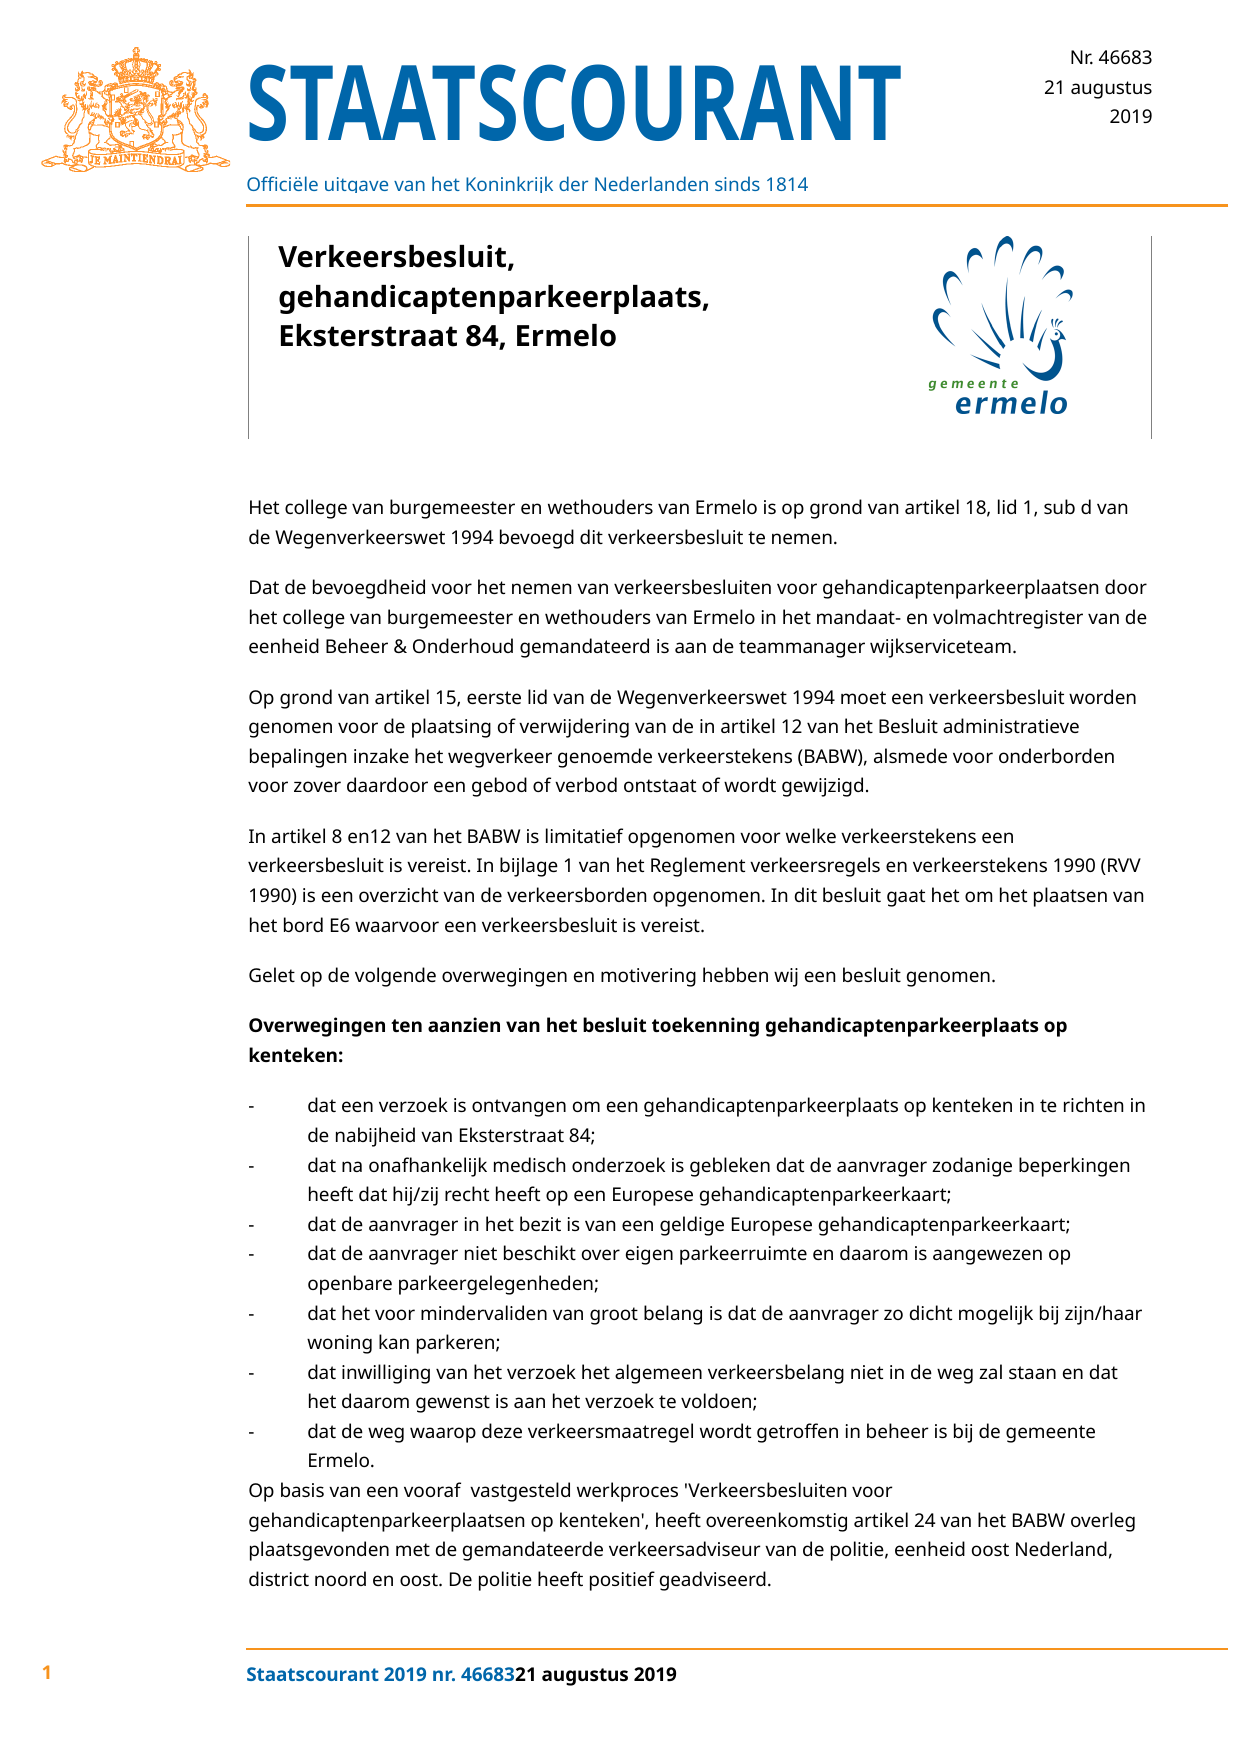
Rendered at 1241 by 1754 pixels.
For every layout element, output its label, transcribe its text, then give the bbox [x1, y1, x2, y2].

list dat een verzoek is ontvangen om een gehandicaptenparkeerplaats op kenteken in te richten in de nabijheid van Eksterstraat 84; [248, 1093, 1152, 1148]
table_header Verkeersbesluit, gehandicaptenparkeerplaats, Eksterstraat 84, Ermelo [249, 236, 850, 439]
table_header [850, 414, 1151, 439]
list dat de aanvrager niet beschikt over eigen parkeerruimte en daarom is aangewezen op openbare parkeergelegenheden; [248, 1241, 1152, 1296]
list dat de weg waarop deze verkeersmaatregel wordt getroffen in beheer is bij de gemeente Ermelo. [248, 1418, 1152, 1473]
text Overwegingen ten aanzien van het besluit toekenning gehandicaptenparkeerplaats op kenteken: [248, 1013, 1152, 1068]
text In artikel 8 en12 van het BABW is limitatief opgenomen voor welke verkeerstekens een verkeersbesluit is vereist. In bijlage 1 van het Reglement verkeersregels en verkeerstekens 1990 (RVV 1990) is een overzicht van de verkeersborden opgenomen. In dit besluit gaat het om het plaatsen van het bord E6 waarvoor een verkeersbesluit is vereist. [248, 823, 1152, 938]
list dat inwilliging van het verzoek het algemeen verkeersbelang niet in de weg zal staan en dat het daarom gewenst is aan het verzoek te voldoen; [248, 1359, 1152, 1414]
list dat na onafhankelijk medisch onderzoek is gebleken dat de aanvrager zodanige beperkingen heeft dat hij/zij recht heeft op een Europese gehandicaptenparkeerkaart; [248, 1152, 1152, 1207]
text Op grond van artikel 15, eerste lid van de Wegenverkeerswet 1994 moet een verkeersbesluit worden genomen voor de plaatsing of verwijdering van de in artikel 12 van het Besluit administratieve bepalingen inzake het wegverkeer genoemde verkeerstekens (BABW), alsmede voor onderborden voor zover daardoor een gebod of verbod ontstaat of wordt gewijzigd. [248, 684, 1152, 798]
text Dat de bevoegdheid voor het nemen van verkeersbesluiten voor gehandicaptenparkeerplaatsen door het college van burgemeester en wethouders van Ermelo in het mandaat- en volmachtregister van de eenheid Beheer & Onderhoud gemandateerd is aan de teammanager wijkserviceteam. [248, 574, 1152, 659]
table_header [850, 236, 928, 413]
list dat het voor mindervaliden van groot belang is dat de aanvrager zo dicht mogelijk bij zijn/haar woning kan parkeren; [248, 1300, 1152, 1355]
list dat de aanvrager in het bezit is van een geldige Europese gehandicaptenparkeerkaart; [248, 1211, 1152, 1237]
text Het college van burgemeester en wethouders van Ermelo is op grond van artikel 18, lid 1, sub d van de Wegenverkeerswet 1994 bevoegd dit verkeersbesluit te nemen. [248, 494, 1152, 550]
text Op basis van een vooraf vastgesteld werkproces 'Verkeersbesluiten voor gehandicaptenparkeerplaatsen op kenteken', heeft overeenkomstig artikel 24 van het BABW overleg plaatsgevonden met de gemandateerde verkeersadviseur van de politie, eenheid oost Nederland, district noord en oost. De politie heeft positief geadviseerd. [248, 1477, 1152, 1592]
picture [41, 47, 231, 172]
text Gelet op de volgende overwegingen en motivering hebben wij een besluit genomen. [248, 962, 1152, 988]
picture [928, 236, 1073, 414]
table_header [1073, 236, 1151, 413]
